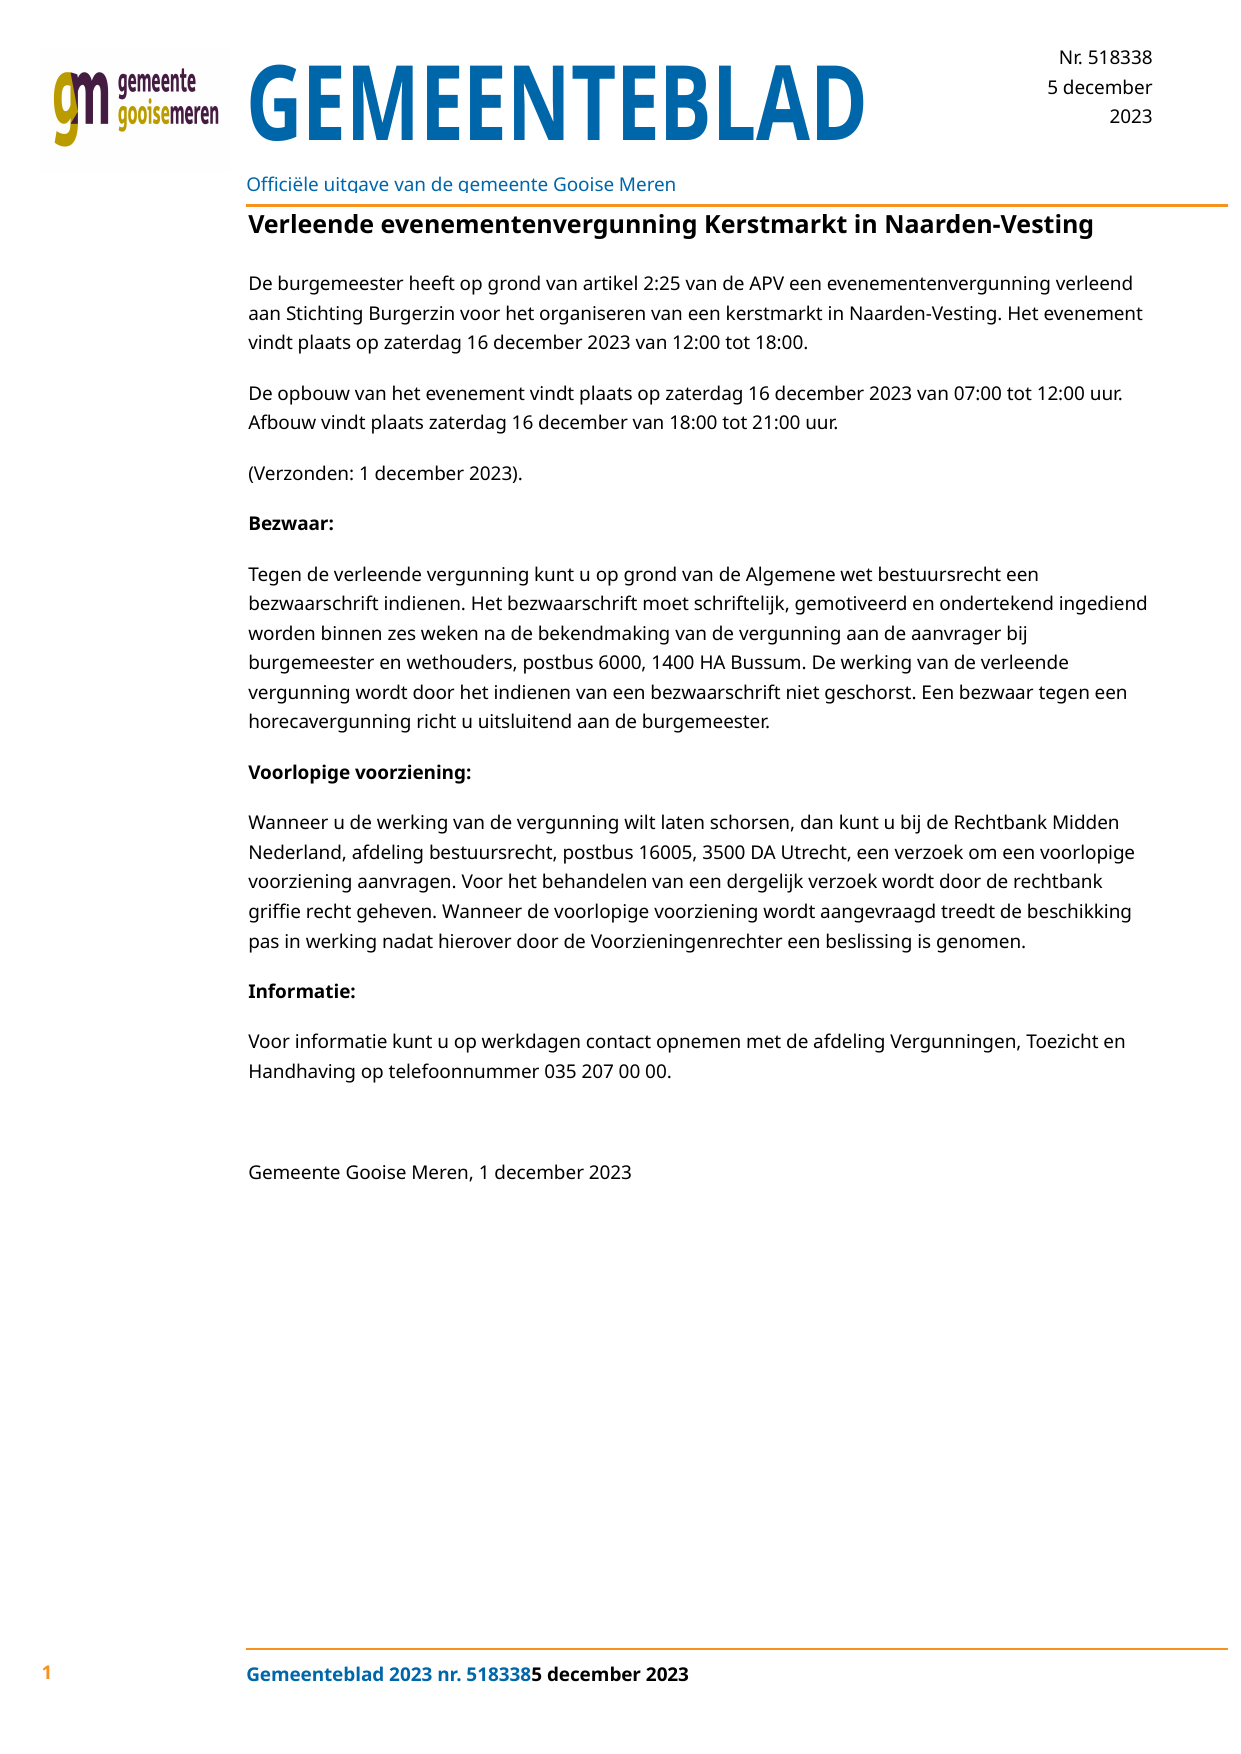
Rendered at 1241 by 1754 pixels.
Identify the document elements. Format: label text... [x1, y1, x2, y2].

text Gemeente Gooise Meren, 1 december 2023 [248, 1159, 1152, 1185]
text (Verzonden: 1 december 2023). [248, 460, 1152, 486]
text Voorlopige voorziening: [248, 759, 1152, 785]
text Bezwaar: [248, 510, 1152, 536]
text Tegen de verleende vergunning kunt u op grond van de Algemene wet bestuursrecht een bezwaarschrift indienen. Het bezwaarschrift moet schriftelijk, gemotiveerd en ondertekend ingediend worden binnen zes weken na de bekendmaking van de vergunning aan de aanvrager bij burgemeester en wethouders, postbus 6000, 1400 HA Bussum. De werking van de verleende vergunning wordt door het indienen van een bezwaarschrift niet geschorst. Een bezwaar tegen een horecavergunning richt u uitsluitend aan de burgemeester. [248, 561, 1152, 734]
text De burgemeester heeft op grond van artikel 2:25 van de APV een evenementenvergunning verleend aan Stichting Burgerzin voor het organiseren van een kerstmarkt in Naarden-Vesting. Het evenement vindt plaats op zaterdag 16 december 2023 van 12:00 tot 18:00. [248, 270, 1152, 355]
picture [41, 47, 231, 172]
text De opbouw van het evenement vindt plaats op zaterdag 16 december 2023 van 07:00 tot 12:00 uur. Afbouw vindt plaats zaterdag 16 december van 18:00 tot 21:00 uur. [248, 380, 1152, 435]
text Informatie: [248, 978, 1152, 1004]
text Wanneer u de werking van de vergunning wilt laten schorsen, dan kunt u bij de Rechtbank Midden Nederland, afdeling bestuursrecht, postbus 16005, 3500 DA Utrecht, een verzoek om een voorlopige voorziening aanvragen. Voor het behandelen van een dergelijk verzoek wordt door de rechtbank griffie recht geheven. Wanneer de voorlopige voorziening wordt aangevraagd treedt de beschikking pas in werking nadat hierover door de Voorzieningenrechter een beslissing is genomen. [248, 809, 1152, 953]
text Verleende evenementenvergunning Kerstmarkt in Naarden-Vesting [248, 207, 1152, 241]
text Voor informatie kunt u op werkdagen contact opnemen met de afdeling Vergunningen, Toezicht en Handhaving op telefoonnummer 035 207 00 00. [248, 1029, 1152, 1084]
